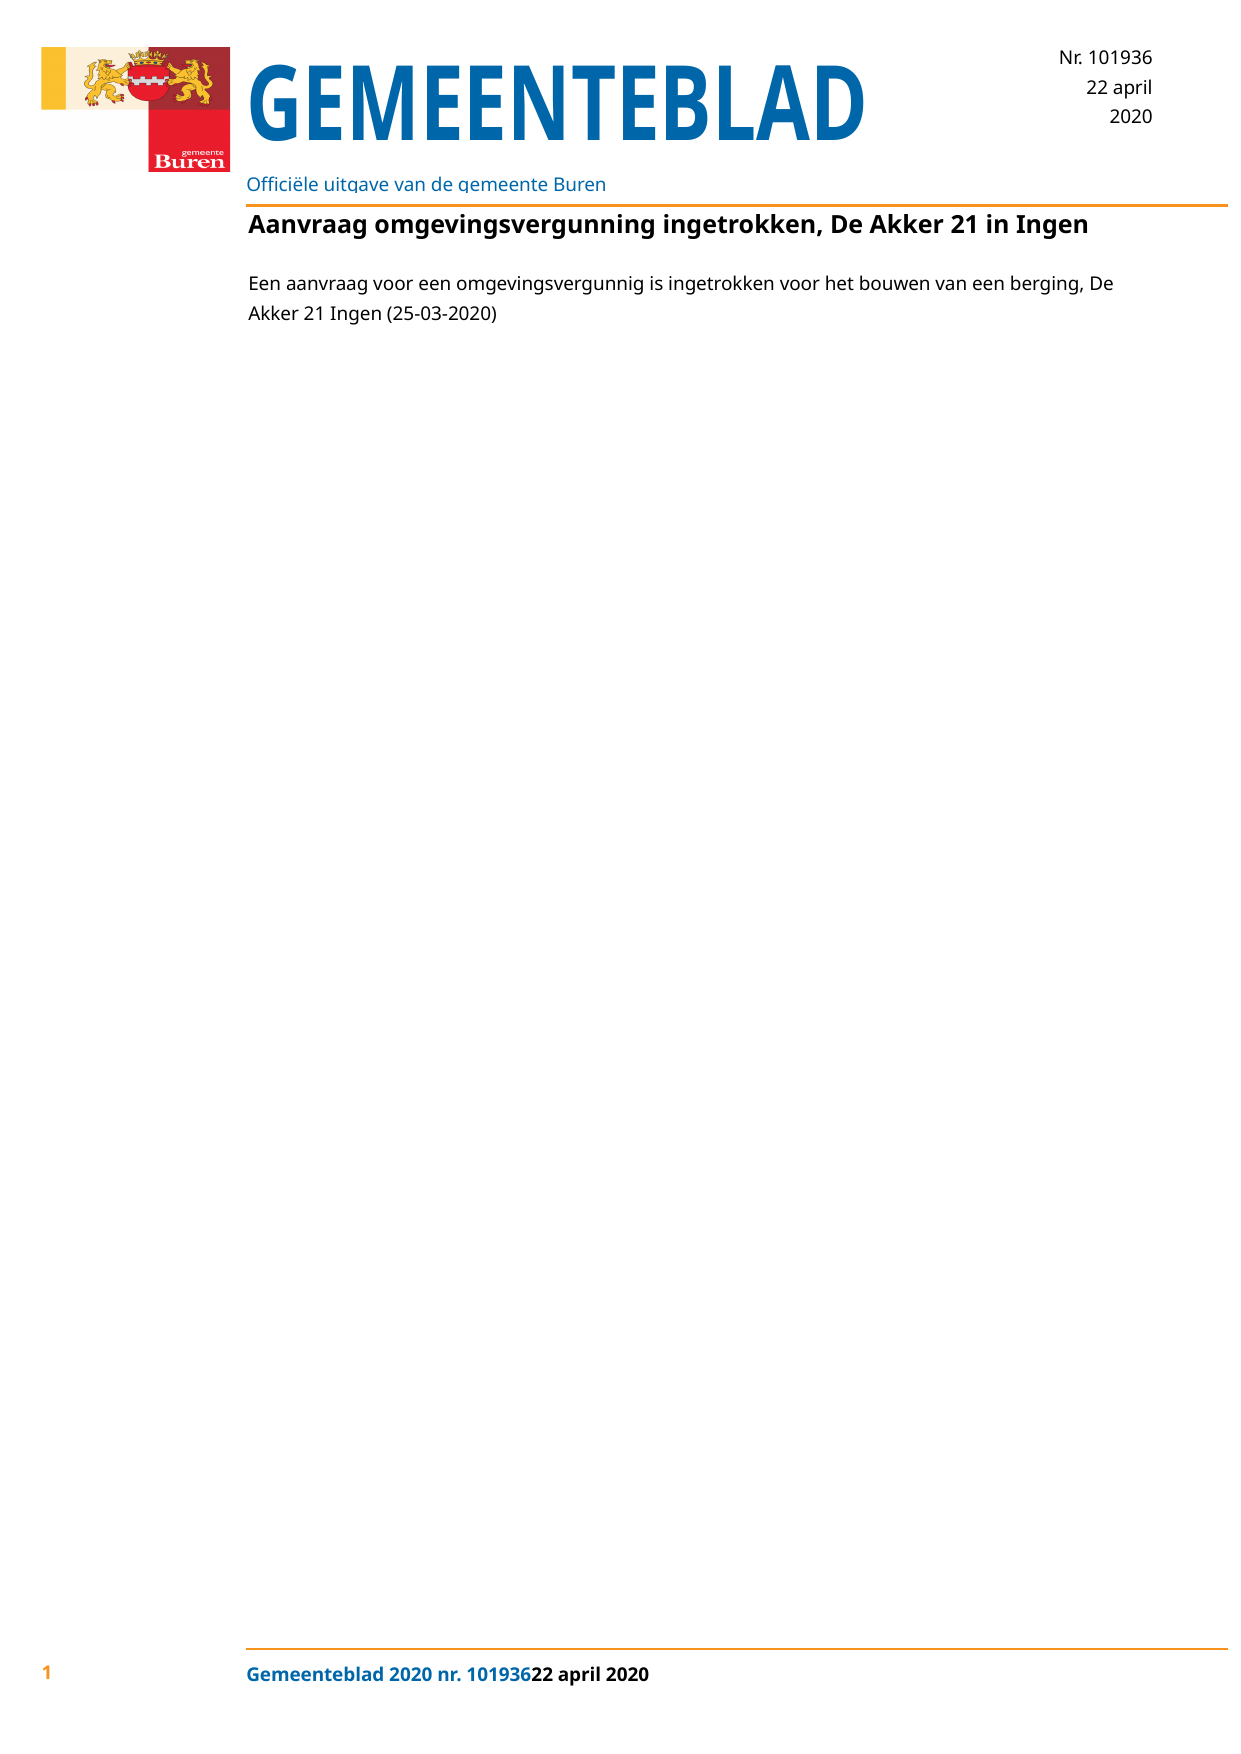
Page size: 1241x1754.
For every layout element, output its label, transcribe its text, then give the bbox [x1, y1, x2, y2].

picture [41, 47, 231, 172]
text Een aanvraag voor een omgevingsvergunnig is ingetrokken voor het bouwen van een berging, De Akker 21 Ingen (25-03-2020) [248, 270, 1152, 326]
text Aanvraag omgevingsvergunning ingetrokken, De Akker 21 in Ingen [248, 207, 1152, 241]
